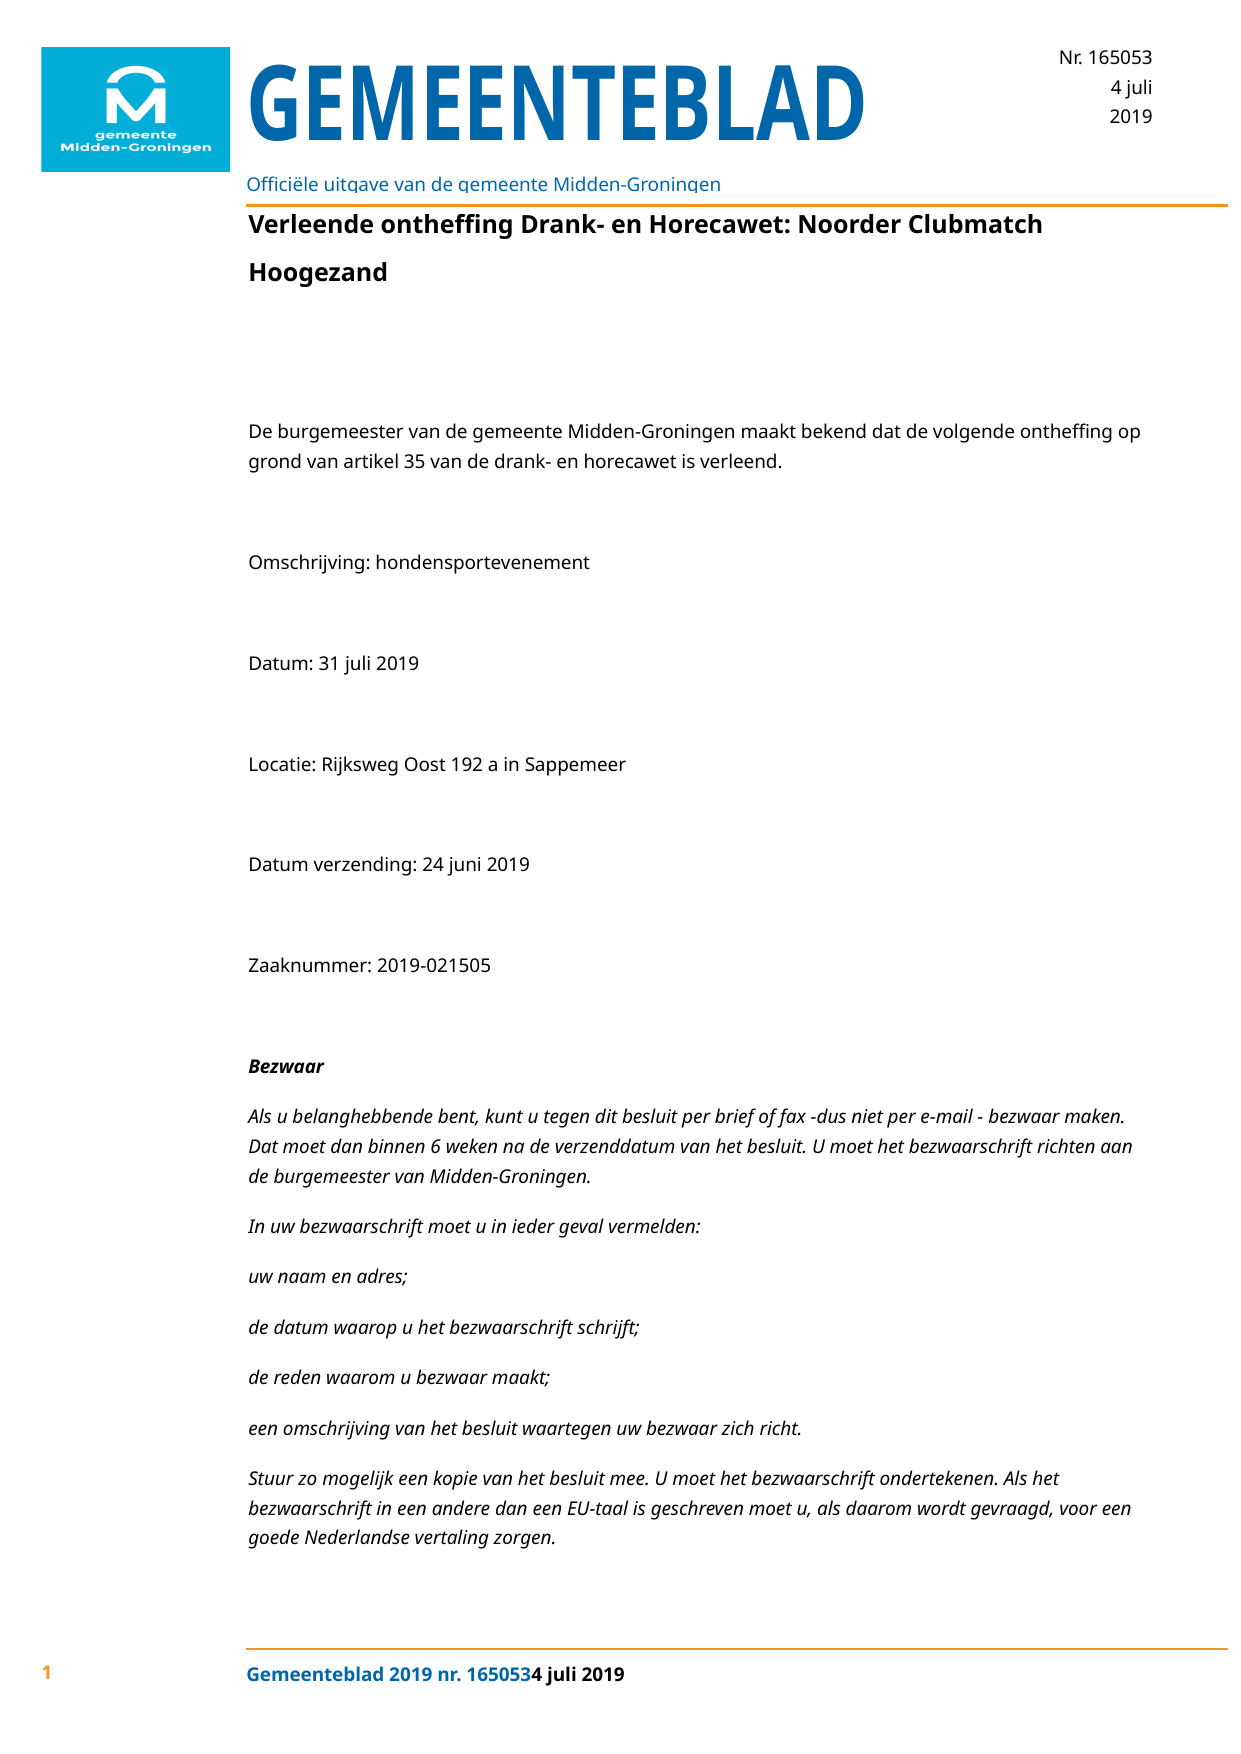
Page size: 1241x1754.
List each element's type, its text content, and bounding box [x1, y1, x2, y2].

text uw naam en adres; [248, 1264, 1152, 1289]
text de datum waarop u het bezwaarschrift schrijft; [248, 1314, 1152, 1340]
text Datum verzending: 24 juni 2019 [248, 852, 1152, 877]
text Als u belanghebbende bent, kunt u tegen dit besluit per brief of fax -dus niet per e-mail - bezwaar maken. Dat moet dan binnen 6 weken na de verzenddatum van het besluit. U moet het bezwaarschrift richten aan de burgemeester van Midden-Groningen. [248, 1104, 1152, 1189]
text In uw bezwaarschrift moet u in ieder geval vermelden: [248, 1213, 1152, 1239]
text Bezwaar [248, 1053, 1152, 1079]
text Datum: 31 juli 2019 [248, 650, 1152, 676]
text Stuur zo mogelijk een kopie van het besluit mee. U moet het bezwaarschrift ondertekenen. Als het bezwaarschrift in een andere dan een EU-taal is geschreven moet u, als daarom wordt gevraagd, voor een goede Nederlandse vertaling zorgen. [248, 1465, 1152, 1550]
text een omschrijving van het besluit waartegen uw bezwaar zich richt. [248, 1415, 1152, 1441]
text Locatie: Rijksweg Oost 192 a in Sappemeer [248, 751, 1152, 777]
text Omschrijving: hondensportevenement [248, 549, 1152, 575]
text de reden waarom u bezwaar maakt; [248, 1364, 1152, 1390]
picture [184, 146, 190, 153]
picture [107, 89, 165, 122]
picture [108, 66, 164, 82]
text Verleende ontheffing Drank- en Horecawet: Noorder Clubmatch Hoogezand [248, 207, 1152, 288]
text De burgemeester van de gemeente Midden-Groningen maakt bekend dat de volgende ontheffing op grond van artikel 35 van de drank- en horecawet is verleend. [248, 419, 1152, 474]
text Zaaknummer: 2019-021505 [248, 952, 1152, 978]
